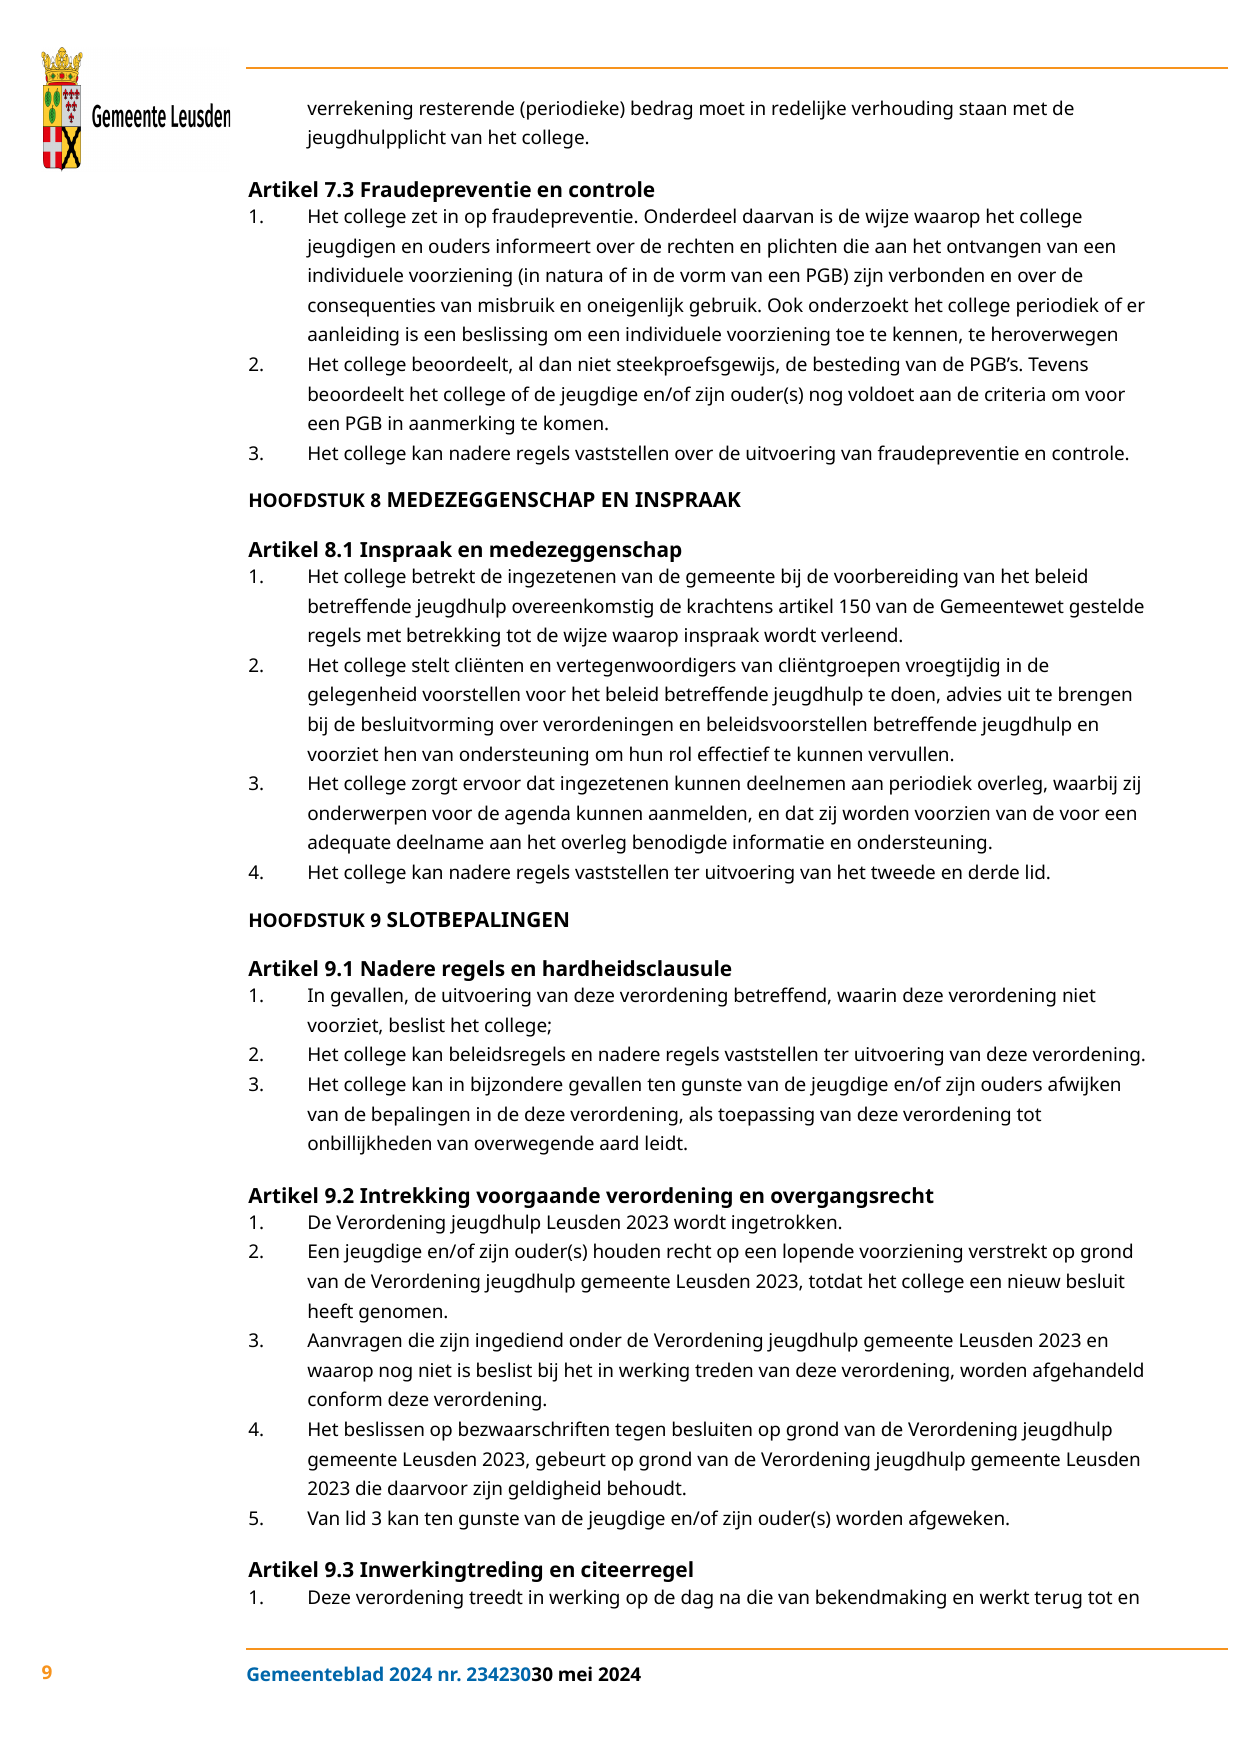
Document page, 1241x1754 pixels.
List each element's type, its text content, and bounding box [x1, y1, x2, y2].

list Aanvragen die zijn ingediend onder de Verordening jeugdhulp gemeente Leusden 2023 en waarop nog niet is beslist bij het in werking treden van deze verordening, worden afgehandeld conform deze verordening. [248, 1327, 1152, 1412]
text Artikel 8.1 Inspraak en medezeggenschap [248, 535, 1152, 563]
list Deze verordening treedt in werking op de dag na die van bekendmaking en werkt terug tot en [248, 1584, 1152, 1609]
list Het college kan in bijzondere gevallen ten gunste van de jeugdige en/of zijn ouders afwijken van de bepalingen in de deze verordening, als toepassing van deze verordening tot onbillijkheden van overwegende aard leidt. [248, 1071, 1152, 1156]
list De Verordening jeugdhulp Leusden 2023 wordt ingetrokken. [248, 1209, 1152, 1235]
text HOOFDSTUK 8 MEDEZEGGENSCHAP EN INSPRAAK [248, 486, 1152, 514]
list Het college kan nadere regels vaststellen over de uitvoering van fraudepreventie en controle. [248, 440, 1152, 466]
text Artikel 7.3 Fraudepreventie en controle [248, 175, 1152, 203]
list Het beslissen op bezwaarschriften tegen besluiten op grond van de Verordening jeugdhulp gemeente Leusden 2023, gebeurt op grond van de Verordening jeugdhulp gemeente Leusden 2023 die daarvoor zijn geldigheid behoudt. [248, 1416, 1152, 1501]
list Het college beoordeelt, al dan niet steekproefsgewijs, de besteding van de PGB’s. Tevens beoordeelt het college of de jeugdige en/of zijn ouder(s) nog voldoet aan de criteria om voor een PGB in aanmerking te komen. [248, 351, 1152, 436]
text Artikel 9.3 Inwerkingtreding en citeerregel [248, 1555, 1152, 1584]
list Een jeugdige en/of zijn ouder(s) houden recht op een lopende voorziening verstrekt op grond van de Verordening jeugdhulp gemeente Leusden 2023, totdat het college een nieuw besluit heeft genomen. [248, 1239, 1152, 1324]
list Van lid 3 kan ten gunste van de jeugdige en/of zijn ouder(s) worden afgeweken. [248, 1505, 1152, 1531]
list Het college zorgt ervoor dat ingezetenen kunnen deelnemen aan periodiek overleg, waarbij zij onderwerpen voor de agenda kunnen aanmelden, en dat zij worden voorzien van de voor een adequate deelname aan het overleg benodigde informatie en ondersteuning. [248, 770, 1152, 855]
text HOOFDSTUK 9 SLOTBEPALINGEN [248, 905, 1152, 933]
list Het college kan beleidsregels en nadere regels vaststellen ter uitvoering van deze verordening. [248, 1042, 1152, 1067]
text Artikel 9.2 Intrekking voorgaande verordening en overgangsrecht [248, 1181, 1152, 1209]
list Het college stelt cliënten en vertegenwoordigers van cliëntgroepen vroegtijdig in de gelegenheid voorstellen voor het beleid betreffende jeugdhulp te doen, advies uit te brengen bij de besluitvorming over verordeningen en beleidsvoorstellen betreffende jeugdhulp en voorziet hen van ondersteuning om hun rol effectief te kunnen vervullen. [248, 652, 1152, 766]
list verrekening resterende (periodieke) bedrag moet in redelijke verhouding staan met de jeugdhulpplicht van het college. [248, 95, 1152, 150]
text Artikel 9.1 Nadere regels en hardheidsclausule [248, 954, 1152, 982]
list Het college kan nadere regels vaststellen ter uitvoering van het tweede en derde lid. [248, 859, 1152, 885]
list Het college zet in op fraudepreventie. Onderdeel daarvan is de wijze waarop het college jeugdigen en ouders informeert over de rechten en plichten die aan het ontvangen van een individuele voorziening (in natura of in de vorm van een PGB) zijn verbonden en over de consequenties van misbruik en oneigenlijk gebruik. Ook onderzoekt het college periodiek of er aanleiding is een beslissing om een individuele voorziening toe te kennen, te heroverwegen [248, 203, 1152, 347]
picture [41, 47, 231, 172]
list In gevallen, de uitvoering van deze verordening betreffend, waarin deze verordening niet voorziet, beslist het college; [248, 982, 1152, 1038]
list Het college betrekt de ingezetenen van de gemeente bij de voorbereiding van het beleid betreffende jeugdhulp overeenkomstig de krachtens artikel 150 van de Gemeentewet gestelde regels met betrekking tot de wijze waarop inspraak wordt verleend. [248, 563, 1152, 648]
